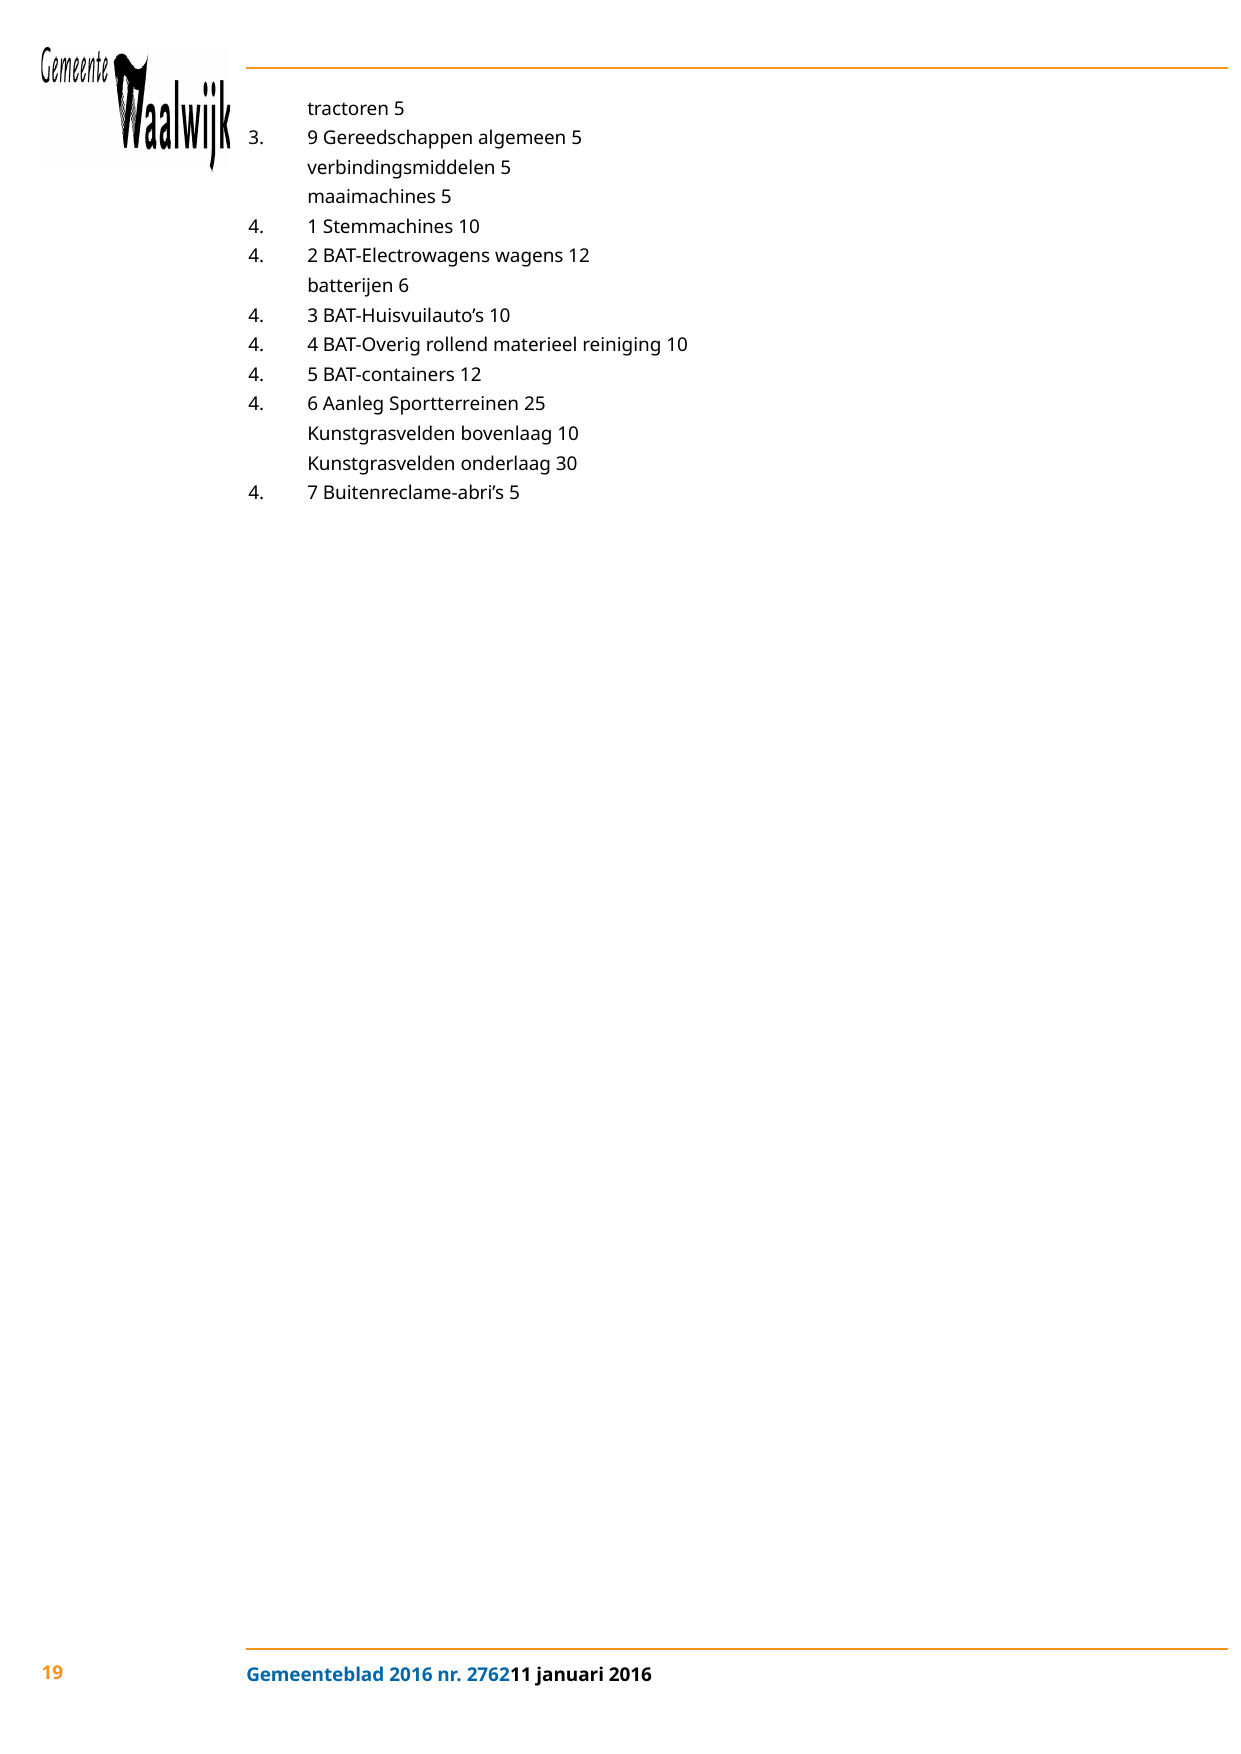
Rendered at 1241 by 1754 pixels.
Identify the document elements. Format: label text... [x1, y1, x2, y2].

list 1 Stemmachines 10 [248, 213, 1152, 239]
list 4 BAT-Overig rollend materieel reiniging 10 [248, 331, 1152, 357]
picture [41, 47, 231, 172]
list verbindingsmiddelen 5 [248, 154, 1152, 180]
list 7 Buitenreclame-abri’s 5 [248, 479, 1152, 505]
list batterijen 6 [248, 272, 1152, 298]
list maaimachines 5 [248, 183, 1152, 209]
list Kunstgrasvelden bovenlaag 10 [248, 420, 1152, 446]
list 9 Gereedschappen algemeen 5 [248, 124, 1152, 150]
list 3 BAT-Huisvuilauto’s 10 [248, 302, 1152, 328]
list 5 BAT-containers 12 [248, 361, 1152, 387]
list 6 Aanleg Sportterreinen 25 [248, 391, 1152, 416]
list 2 BAT-Electrowagens wagens 12 [248, 243, 1152, 268]
list tractoren 5 [248, 95, 1152, 121]
list Kunstgrasvelden onderlaag 30 [248, 450, 1152, 476]
